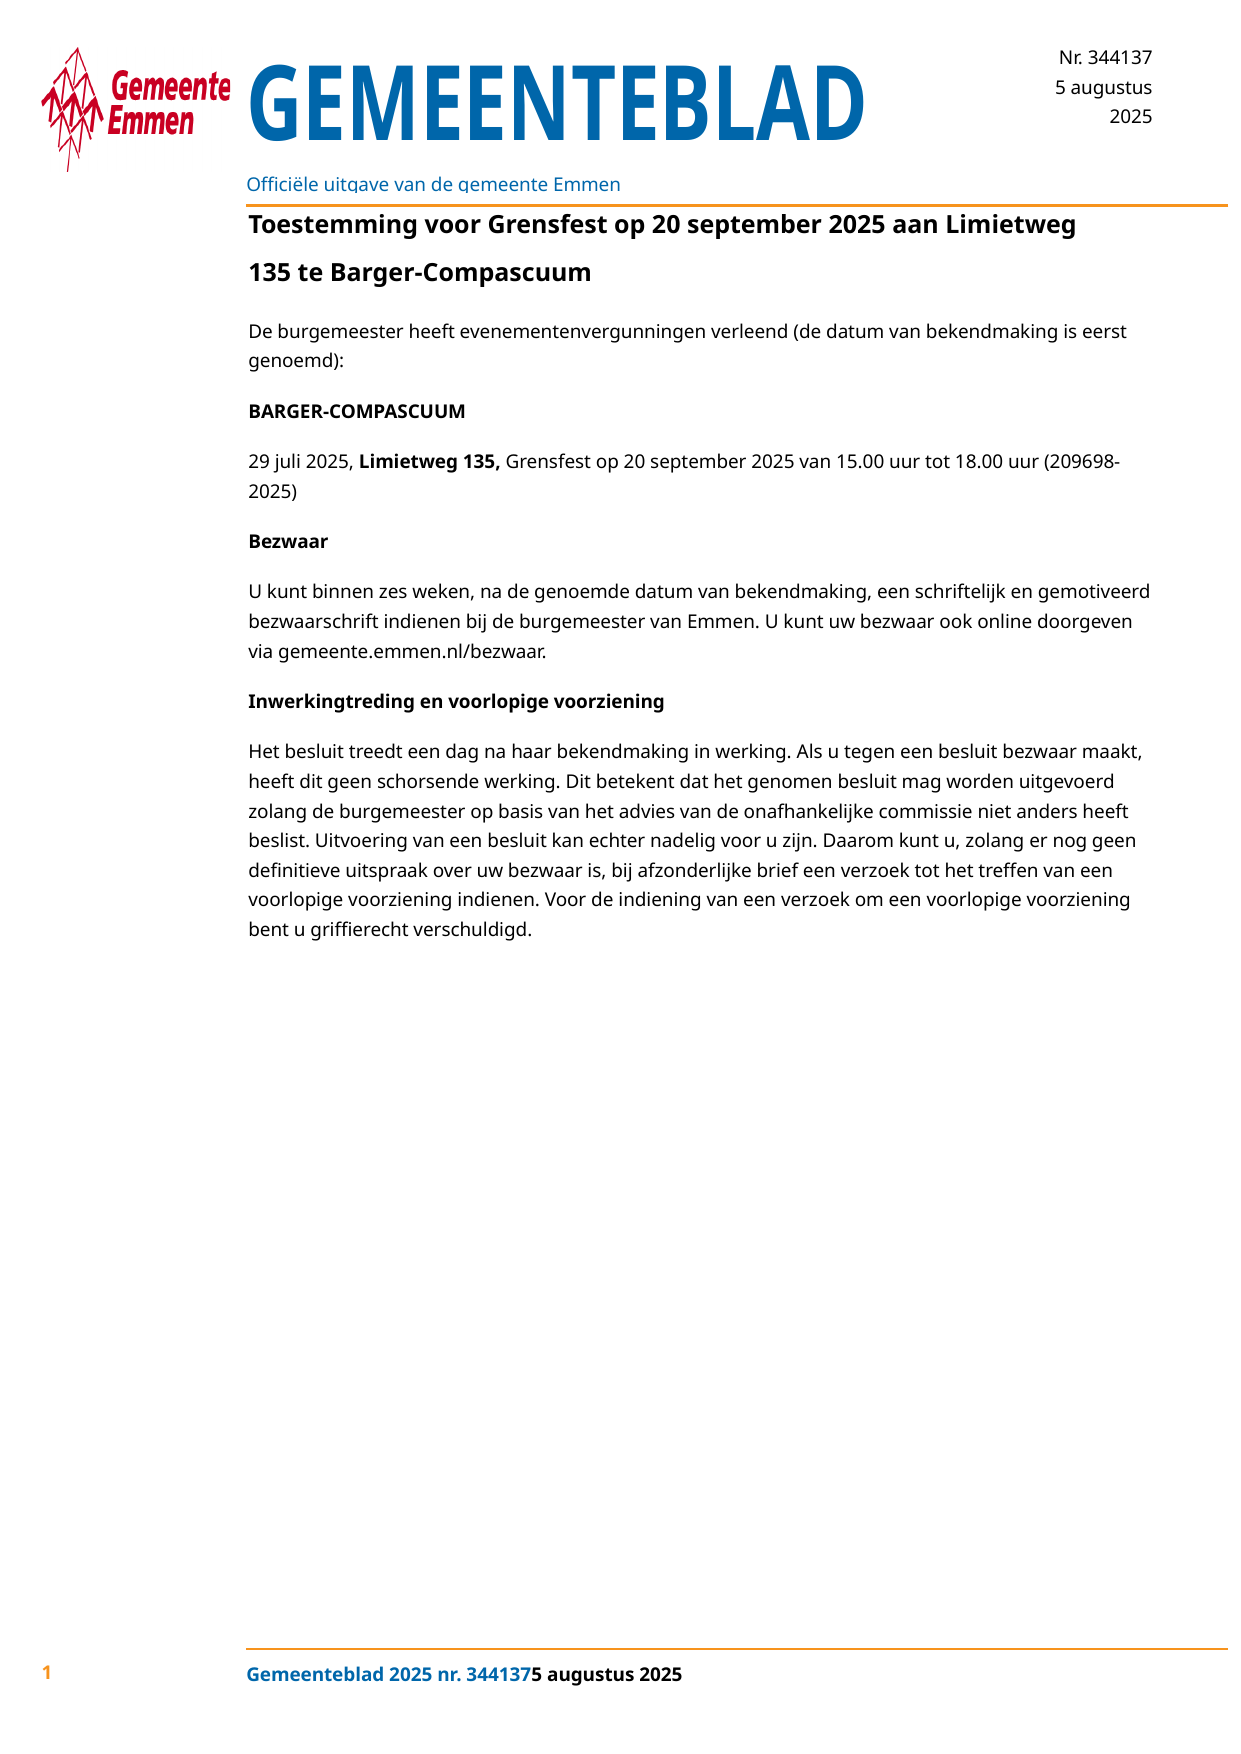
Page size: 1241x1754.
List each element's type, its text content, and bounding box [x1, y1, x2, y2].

text Het besluit treedt een dag na haar bekendmaking in werking. Als u tegen een besluit bezwaar maakt, heeft dit geen schorsende werking. Dit betekent dat het genomen besluit mag worden uitgevoerd zolang de burgemeester op basis van het advies van de onafhankelijke commissie niet anders heeft beslist. Uitvoering van een besluit kan echter nadelig voor u zijn. Daarom kunt u, zolang er nog geen definitieve uitspraak over uw bezwaar is, bij afzonderlijke brief een verzoek tot het treffen van een voorlopige voorziening indienen. Voor de indiening van een verzoek om een voorlopige voorziening bent u griffierecht verschuldigd. [248, 739, 1152, 942]
text 29 juli 2025, Limietweg 135, Grensfest op 20 september 2025 van 15.00 uur tot 18.00 uur (209698-2025) [248, 448, 1152, 504]
picture [41, 47, 231, 172]
text De burgemeester heeft evenementenvergunningen verleend (de datum van bekendmaking is eerst genoemd): [248, 318, 1152, 373]
text U kunt binnen zes weken, na de genoemde datum van bekendmaking, een schriftelijk en gemotiveerd bezwaarschrift indienen bij de burgemeester van Emmen. U kunt uw bezwaar ook online doorgeven via gemeente.emmen.nl/bezwaar. [248, 579, 1152, 664]
text Inwerkingtreding en voorlopige voorziening [248, 688, 1152, 714]
text BARGER-COMPASCUUM [248, 398, 1152, 424]
text Bezwaar [248, 528, 1152, 554]
text Toestemming voor Grensfest op 20 september 2025 aan Limietweg 135 te Barger-Compascuum [248, 207, 1152, 288]
